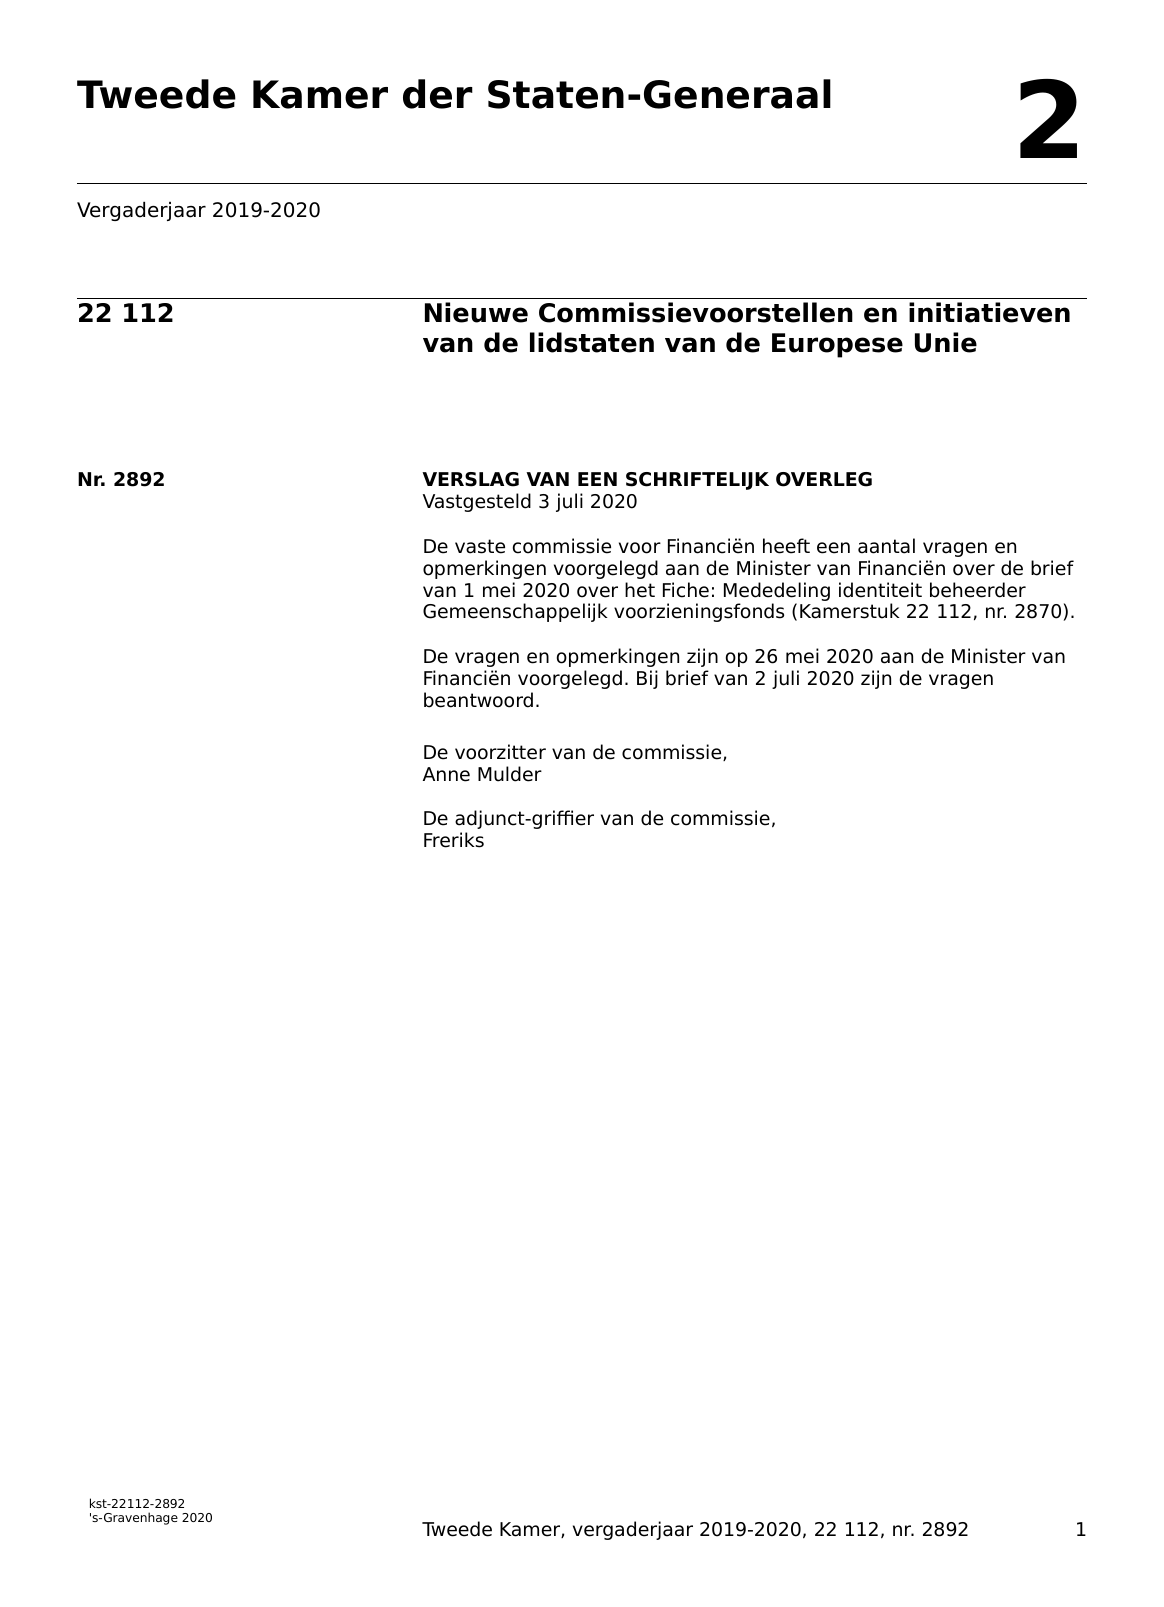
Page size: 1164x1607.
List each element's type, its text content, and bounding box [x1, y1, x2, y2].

table_header 2 [886, 59, 1087, 183]
text De adjunct-griffier van de commissie, Freriks [422, 808, 1087, 852]
text kst-22112-2892 [88, 1497, 323, 1511]
subtitle 22 112 Nieuwe Commissievoorstellen en initiatieven van de lidstaten van de Europese Unie [77, 299, 1087, 358]
text De voorzitter van de commissie, Anne Mulder [422, 742, 1087, 786]
table_header Tweede Kamer der Staten-Generaal [77, 59, 886, 183]
text Vastgesteld 3 juli 2020 [422, 491, 1087, 513]
text 's-Gravenhage 2020 [88, 1511, 323, 1525]
subtitle Nr. 2892 VERSLAG VAN EEN SCHRIFTELIJK OVERLEG [77, 469, 1087, 491]
text De vragen en opmerkingen zijn op 26 mei 2020 aan de Minister van Financiën voorgelegd. Bij brief van 2 juli 2020 zijn de vragen beantwoord. [422, 646, 1087, 712]
text De vaste commissie voor Financiën heeft een aantal vragen en opmerkingen voorgelegd aan de Minister van Financiën over de brief van 1 mei 2020 over het Fiche: Mededeling identiteit beheerder Gemeenschappelijk voorzieningsfonds (Kamerstuk 22 112, nr. 2870). [422, 536, 1087, 623]
table_cell Vergaderjaar 2019-2020 [77, 184, 1087, 298]
